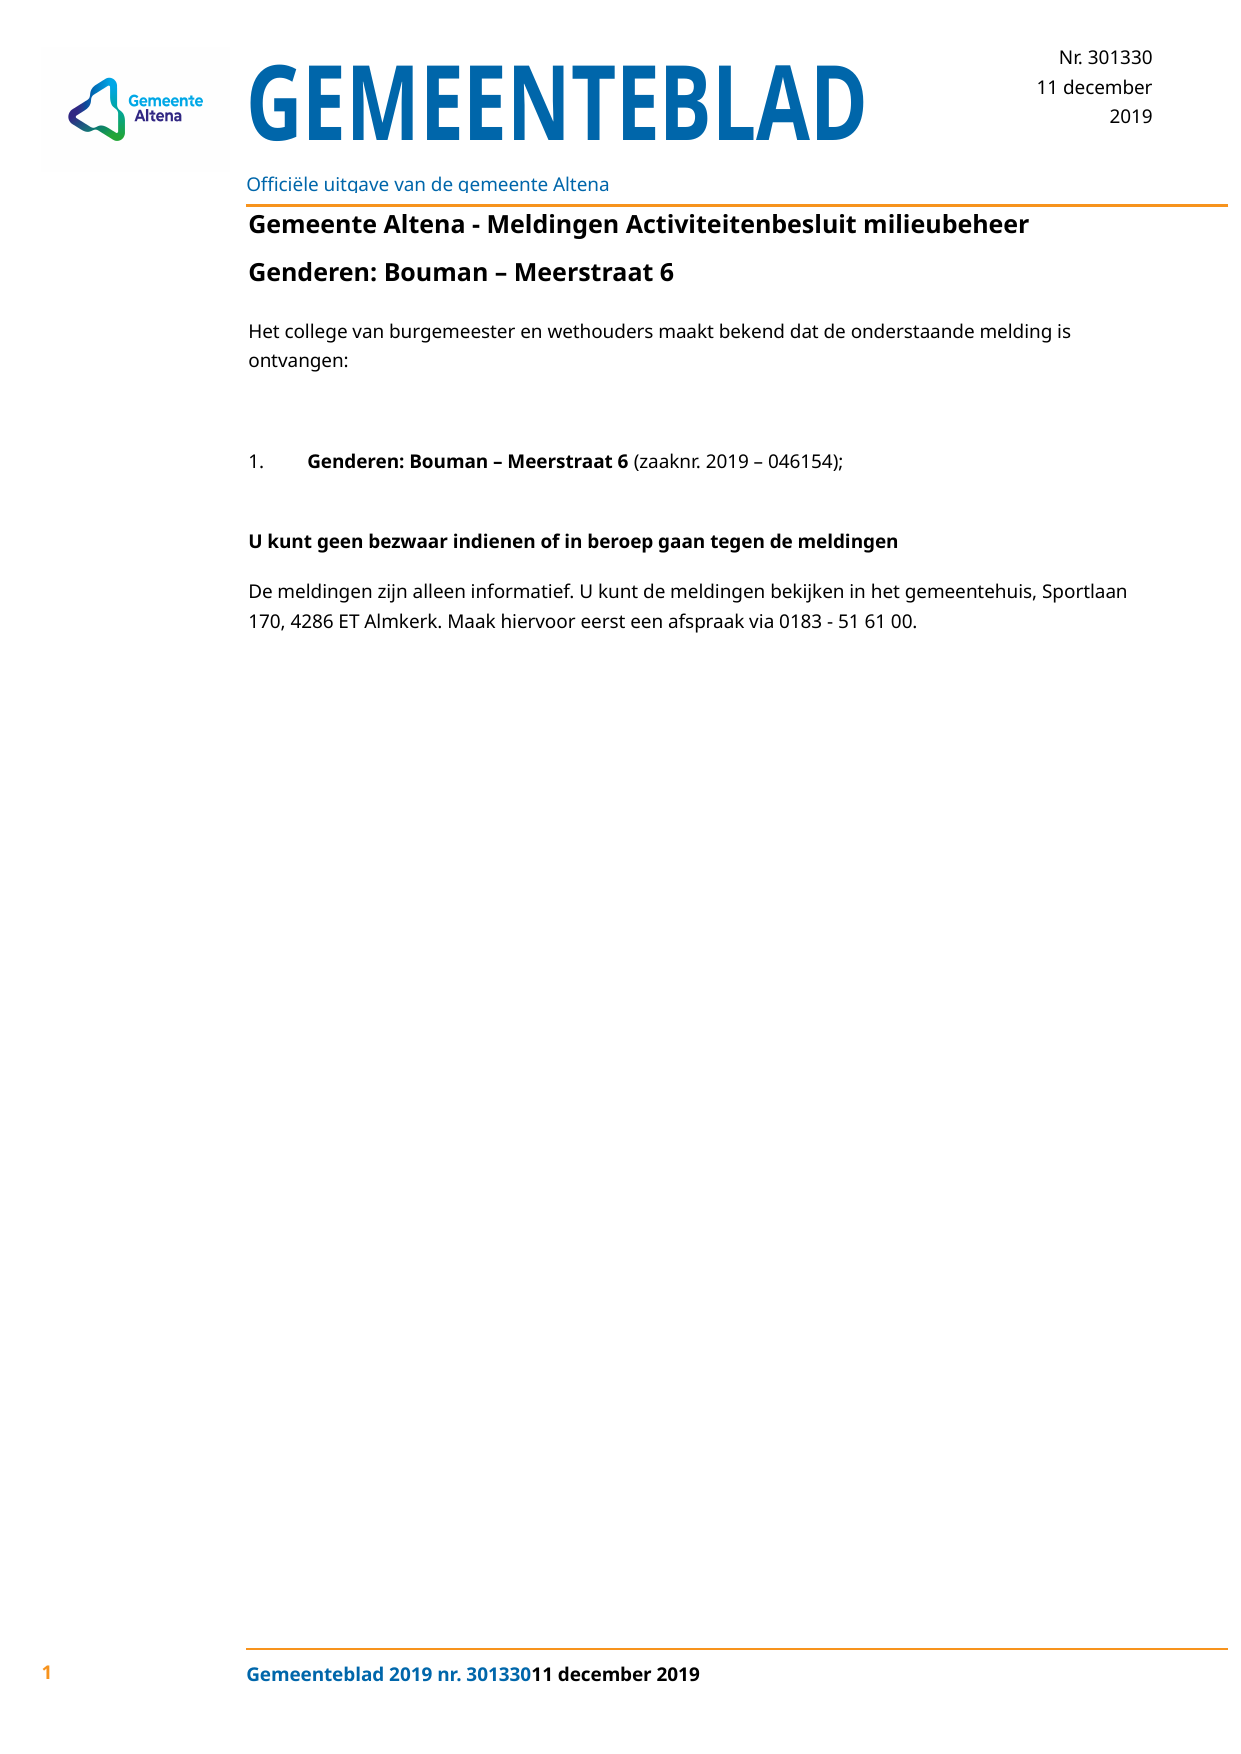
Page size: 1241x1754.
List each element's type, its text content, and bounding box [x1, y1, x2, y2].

text Gemeente Altena - Meldingen Activiteitenbesluit milieubeheer Genderen: Bouman – Meerstraat 6 [248, 207, 1152, 288]
text De meldingen zijn alleen informatief. U kunt de meldingen bekijken in het gemeentehuis, Sportlaan 170, 4286 ET Almkerk. Maak hiervoor eerst een afspraak via 0183 - 51 61 00. [248, 579, 1152, 634]
text Het college van burgemeester en wethouders maakt bekend dat de onderstaande melding is ontvangen: [248, 318, 1152, 373]
text U kunt geen bezwaar indienen of in beroep gaan tegen de meldingen [248, 528, 1152, 554]
picture [41, 47, 231, 172]
list Genderen: Bouman – Meerstraat 6 (zaaknr. 2019 – 046154); [248, 448, 1152, 474]
